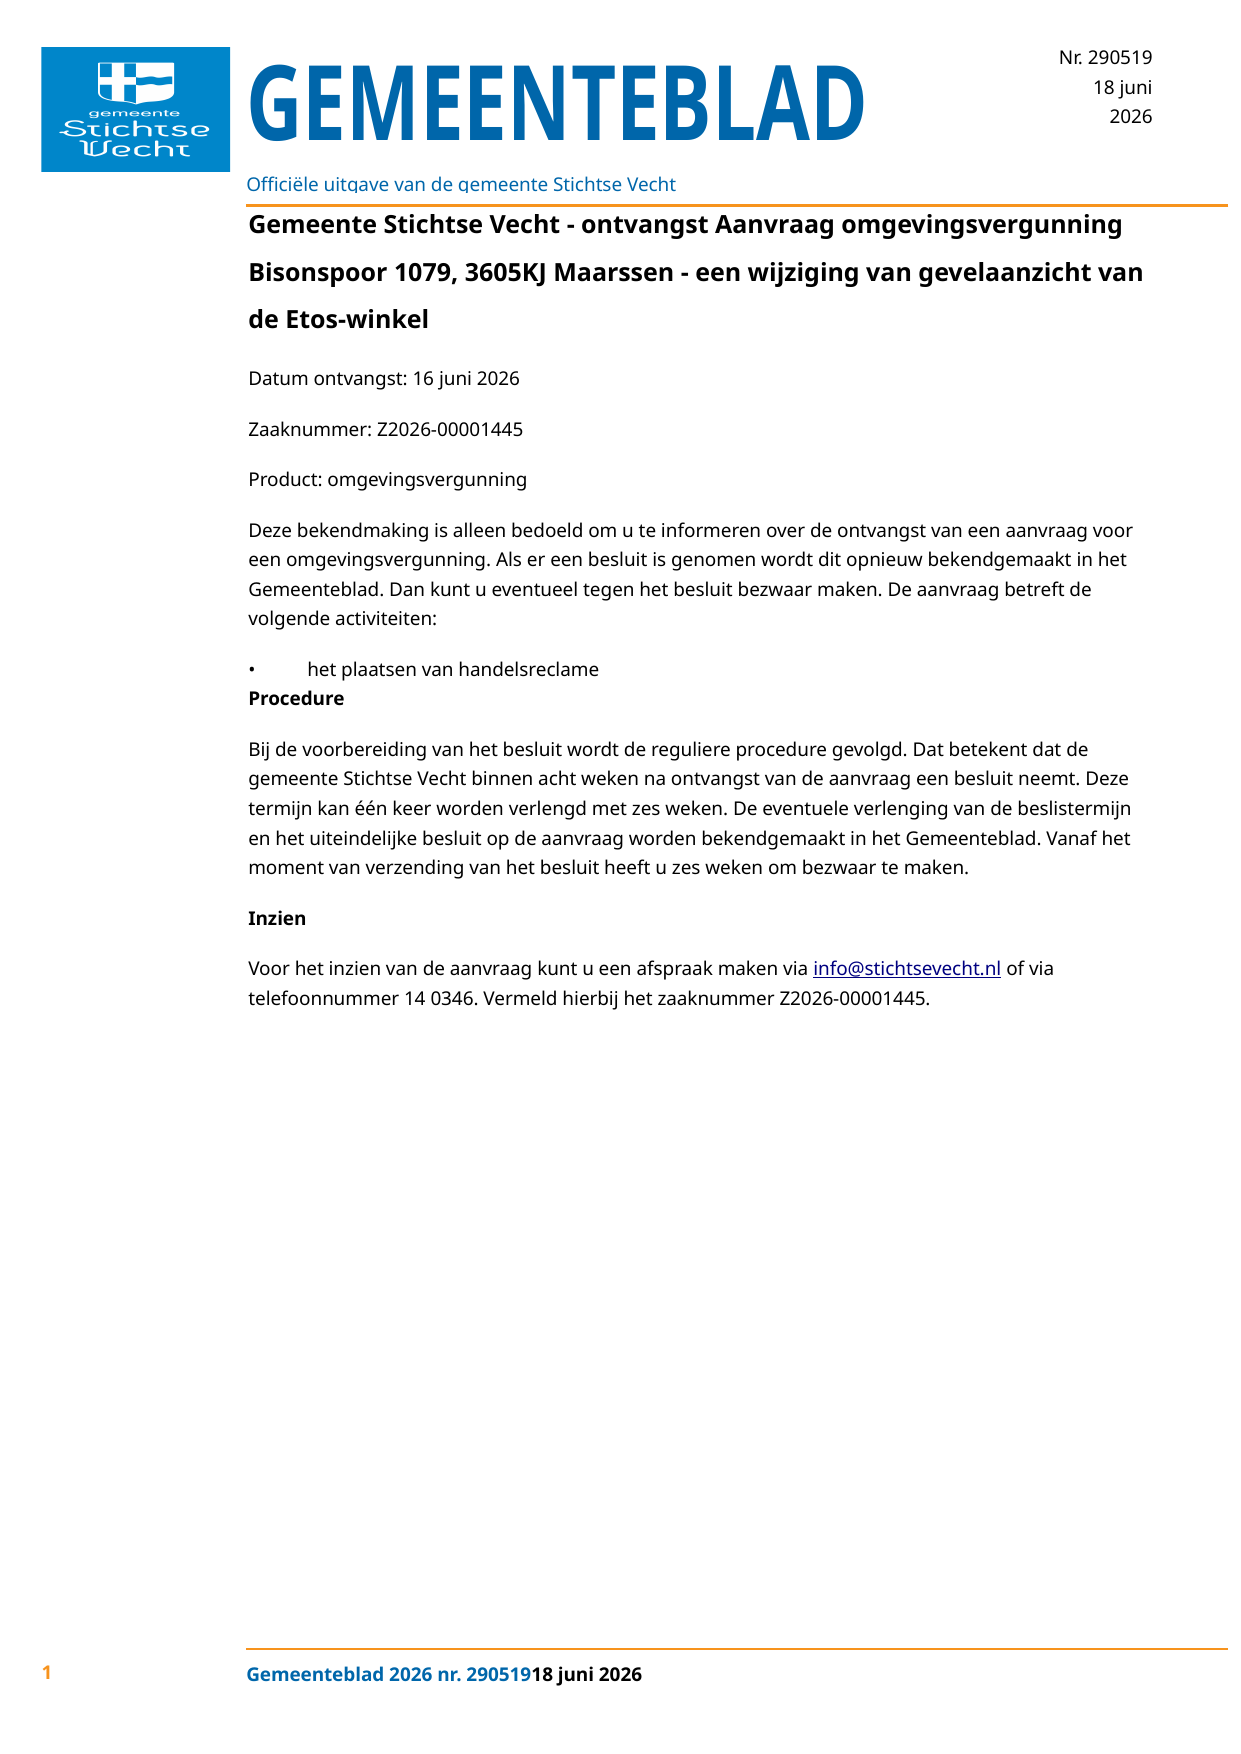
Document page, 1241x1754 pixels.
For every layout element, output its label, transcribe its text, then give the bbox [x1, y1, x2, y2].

picture [137, 63, 174, 103]
text Datum ontvangst: 16 juni 2026 [248, 366, 1152, 391]
list het plaatsen van handelsreclame [248, 656, 1152, 682]
text Zaaknummer: Z2026-00001445 [248, 416, 1152, 442]
text Gemeente Stichtse Vecht - ontvangst Aanvraag omgevingsvergunning Bisonspoor 1079, 3605KJ Maarssen - een wijziging van gevelaanzicht van de Etos-winkel [248, 207, 1152, 336]
text Bij de voorbereiding van het besluit wordt de reguliere procedure gevolgd. Dat betekent dat de gemeente Stichtse Vecht binnen acht weken na ontvangst van de aanvraag een besluit neemt. Deze termijn kan één keer worden verlengd met zes weken. De eventuele verlenging van de beslistermijn en het uiteindelijke besluit op de aanvraag worden bekendgemaakt in het Gemeenteblad. Vanaf het moment van verzending van het besluit heeft u zes weken om bezwaar te maken. [248, 736, 1152, 880]
text Deze bekendmaking is alleen bedoeld om u te informeren over de ontvangst van een aanvraag voor een omgevingsvergunning. Als er een besluit is genomen wordt dit opnieuw bekendgemaakt in het Gemeenteblad. Dan kunt u eventueel tegen het besluit bezwaar maken. De aanvraag betreft de volgende activiteiten: [248, 517, 1152, 631]
text Product: omgevingsvergunning [248, 466, 1152, 492]
text Procedure [248, 686, 1152, 711]
text Voor het inzien van de aanvraag kunt u een afspraak maken via info@stichtsevecht.nl of via telefoonnummer 14 0346. Vermeld hierbij het zaaknummer Z2026-00001445. [248, 955, 1152, 1010]
text Inzien [248, 905, 1152, 930]
picture [99, 63, 135, 101]
